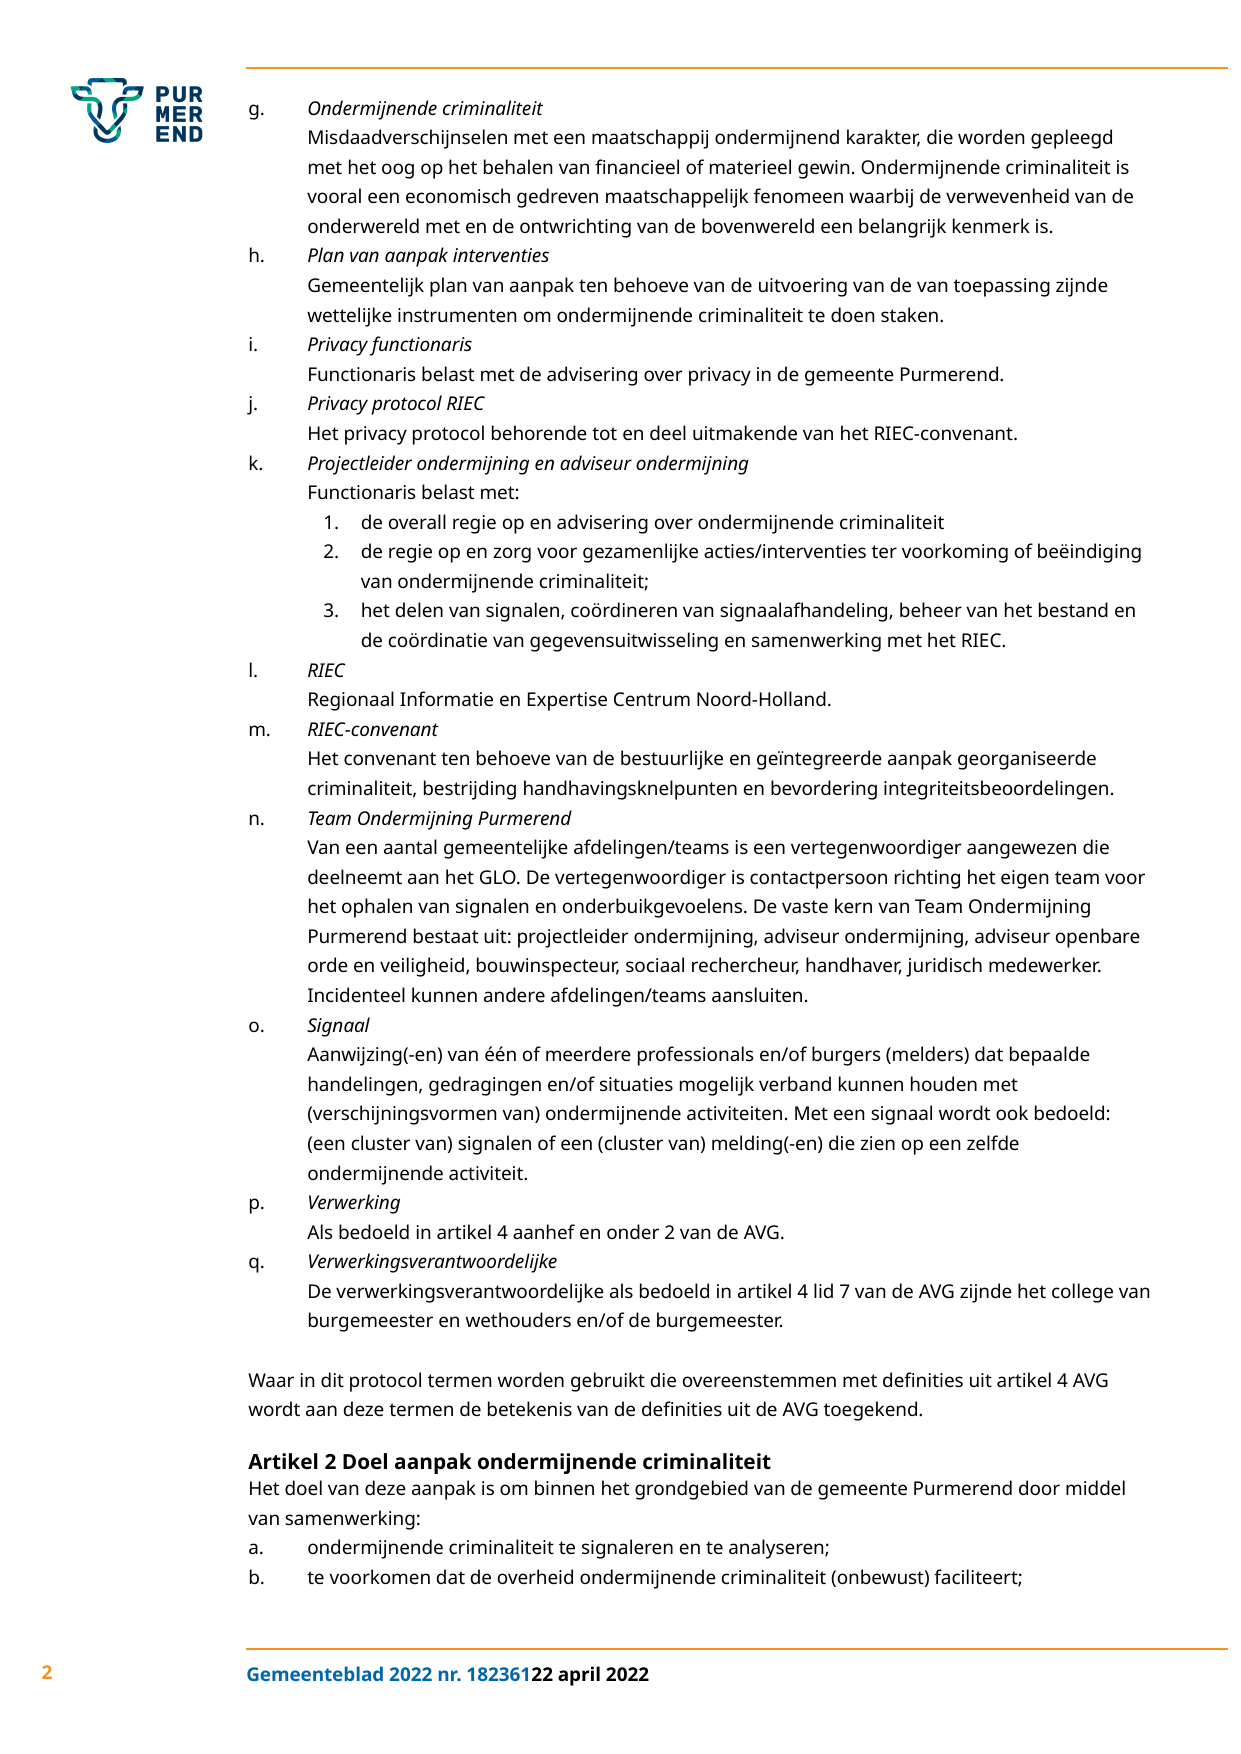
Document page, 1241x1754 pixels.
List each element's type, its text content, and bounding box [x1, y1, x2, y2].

list Privacy protocol RIEC [248, 391, 1152, 416]
list Het convenant ten behoeve van de bestuurlijke en geïntegreerde aanpak georganiseerde criminaliteit, bestrijding handhavingsknelpunten en bevordering integriteitsbeoordelingen. [248, 746, 1152, 801]
list Van een aantal gemeentelijke afdelingen/teams is een vertegenwoordiger aangewezen die deelneemt aan het GLO. De vertegenwoordiger is contactpersoon richting het eigen team voor het ophalen van signalen en onderbuikgevoelens. De vaste kern van Team Ondermijning Purmerend bestaat uit: projectleider ondermijning, adviseur ondermijning, adviseur openbare orde en veiligheid, bouwinspecteur, sociaal rechercheur, handhaver, juridisch medewerker. Incidenteel kunnen andere afdelingen/teams aansluiten. [248, 834, 1152, 1008]
list Functionaris belast met de advisering over privacy in de gemeente Purmerend. [248, 361, 1152, 387]
list Projectleider ondermijning en adviseur ondermijning [248, 450, 1152, 476]
text Waar in dit protocol termen worden gebruikt die overeenstemmen met definities uit artikel 4 AVG wordt aan deze termen de betekenis van de definities uit de AVG toegekend. [248, 1367, 1152, 1422]
list Als bedoeld in artikel 4 aanhef en onder 2 van de AVG. [248, 1219, 1152, 1245]
list RIEC-convenant [248, 716, 1152, 742]
list Aanwijzing(-en) van één of meerdere professionals en/of burgers (melders) dat bepaalde handelingen, gedragingen en/of situaties mogelijk verband kunnen houden met (verschijningsvormen van) ondermijnende activiteiten. Met een signaal wordt ook bedoeld: (een cluster van) signalen of een (cluster van) melding(-en) die zien op een zelfde ondermijnende activiteit. [248, 1041, 1152, 1186]
list Plan van aanpak interventies [248, 243, 1152, 268]
list de regie op en zorg voor gezamenlijke acties/interventies ter voorkoming of beëindiging van ondermijnende criminaliteit; [323, 538, 1152, 594]
text Artikel 2 Doel aanpak ondermijnende criminaliteit [248, 1447, 1152, 1475]
list te voorkomen dat de overheid ondermijnende criminaliteit (onbewust) faciliteert; [248, 1564, 1152, 1590]
list ondermijnende criminaliteit te signaleren en te analyseren; [248, 1534, 1152, 1560]
list RIEC [248, 657, 1152, 683]
list Ondermijnende criminaliteit [248, 95, 1152, 121]
list Regionaal Informatie en Expertise Centrum Noord-Holland. [248, 686, 1152, 712]
list Functionaris belast met: [248, 479, 1152, 505]
list Gemeentelijk plan van aanpak ten behoeve van de uitvoering van de van toepassing zijnde wettelijke instrumenten om ondermijnende criminaliteit te doen staken. [248, 272, 1152, 328]
list Verwerkingsverantwoordelijke [248, 1248, 1152, 1274]
list Het privacy protocol behorende tot en deel uitmakende van het RIEC-convenant. [248, 420, 1152, 446]
list Privacy functionaris [248, 331, 1152, 357]
text Het doel van deze aanpak is om binnen het grondgebied van de gemeente Purmerend door middel van samenwerking: [248, 1475, 1152, 1531]
list Verwerking [248, 1189, 1152, 1215]
picture [41, 47, 231, 172]
list Team Ondermijning Purmerend [248, 805, 1152, 831]
list Signaal [248, 1012, 1152, 1038]
list de overall regie op en advisering over ondermijnende criminaliteit [323, 509, 1152, 535]
list het delen van signalen, coördineren van signaalafhandeling, beheer van het bestand en de coördinatie van gegevensuitwisseling en samenwerking met het RIEC. [323, 598, 1152, 653]
list Misdaadverschijnselen met een maatschappij ondermijnend karakter, die worden gepleegd met het oog op het behalen van financieel of materieel gewin. Ondermijnende criminaliteit is vooral een economisch gedreven maatschappelijk fenomeen waarbij de verwevenheid van de onderwereld met en de ontwrichting van de bovenwereld een belangrijk kenmerk is. [248, 124, 1152, 239]
list De verwerkingsverantwoordelijke als bedoeld in artikel 4 lid 7 van de AVG zijnde het college van burgemeester en wethouders en/of de burgemeester. [248, 1278, 1152, 1333]
